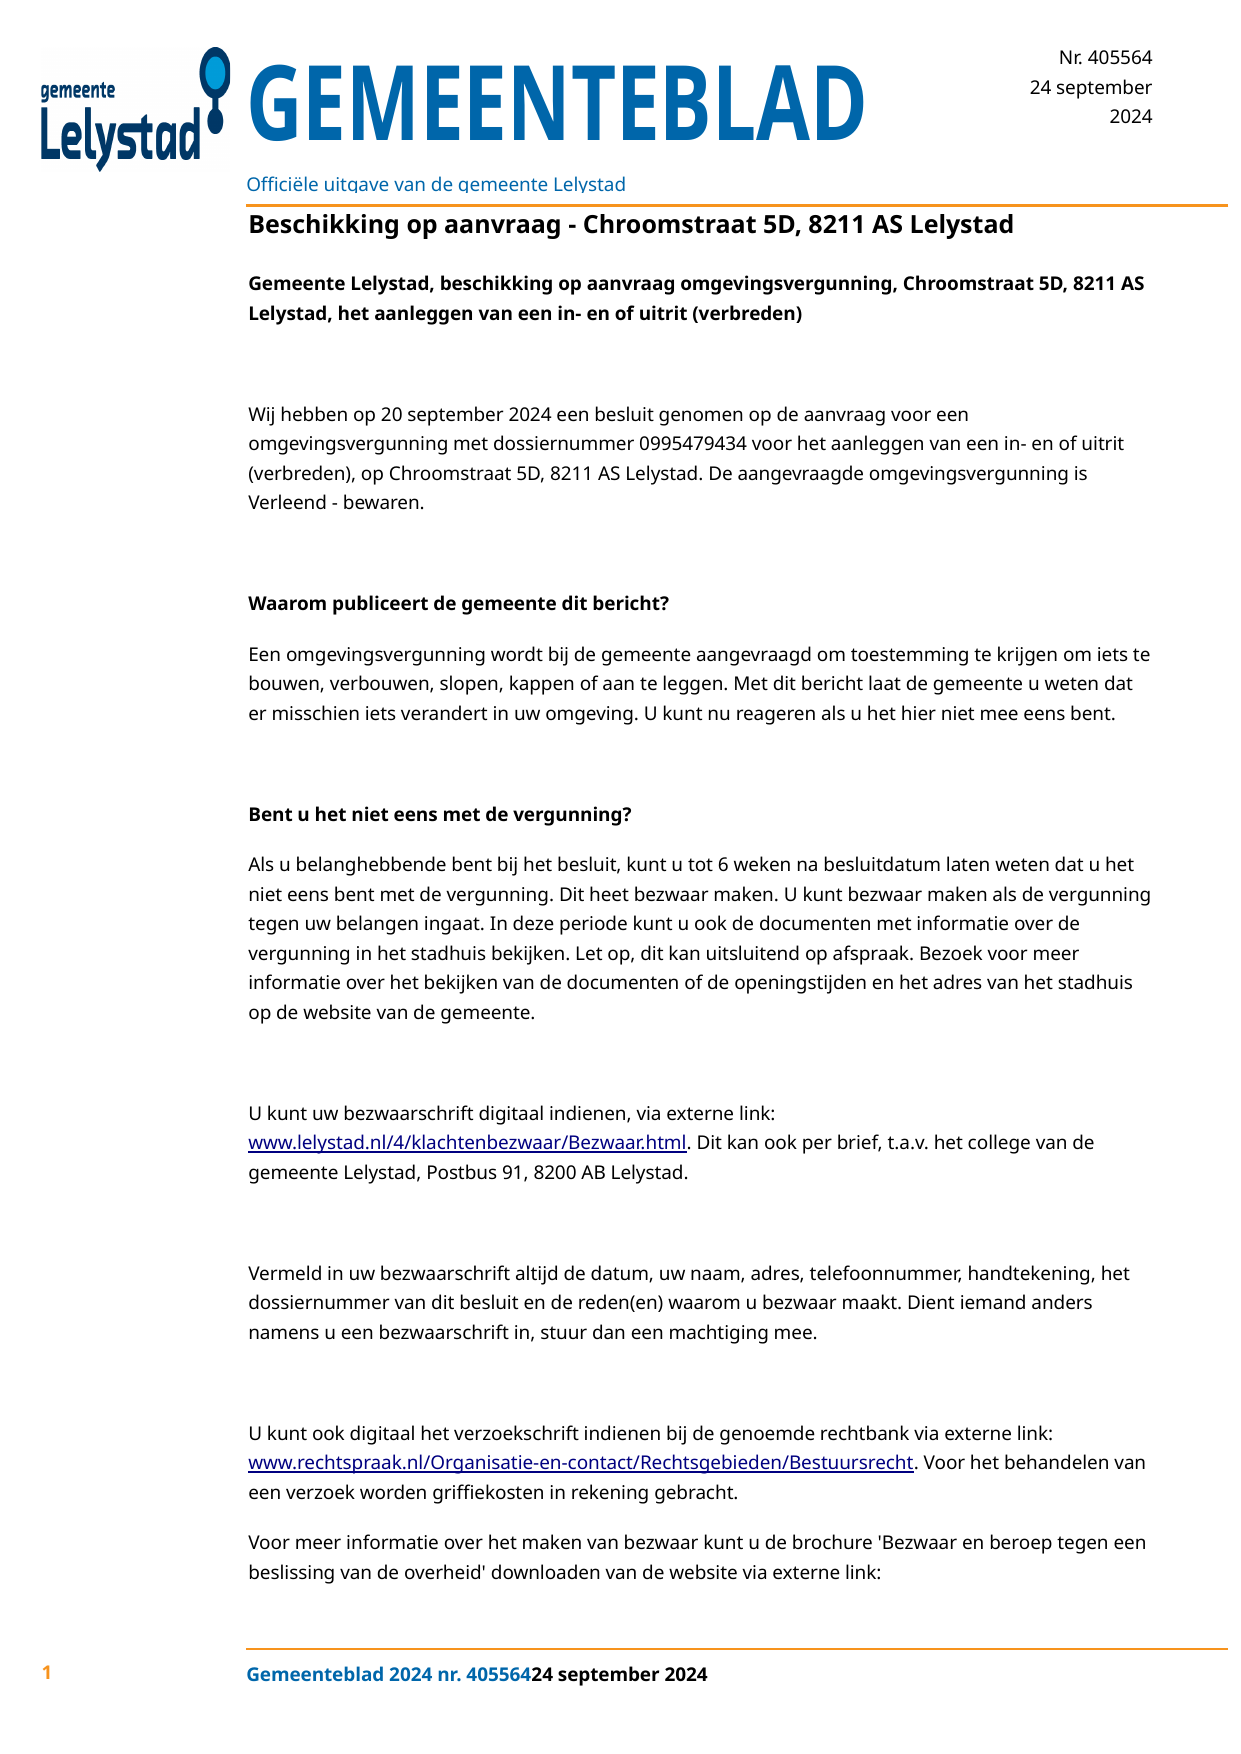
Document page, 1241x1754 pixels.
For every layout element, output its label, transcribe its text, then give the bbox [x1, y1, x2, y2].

text Gemeente Lelystad, beschikking op aanvraag omgevingsvergunning, Chroomstraat 5D, 8211 AS Lelystad, het aanleggen van een in- en of uitrit (verbreden) [248, 270, 1152, 326]
text Beschikking op aanvraag - Chroomstraat 5D, 8211 AS Lelystad [248, 207, 1152, 241]
text Een omgevingsvergunning wordt bij de gemeente aangevraagd om toestemming te krijgen om iets te bouwen, verbouwen, slopen, kappen of aan te leggen. Met dit bericht laat de gemeente u weten dat er misschien iets verandert in uw omgeving. U kunt nu reageren als u het hier niet mee eens bent. [248, 641, 1152, 726]
picture [41, 47, 231, 172]
text Waarom publiceert de gemeente dit bericht? [248, 590, 1152, 616]
text Voor meer informatie over het maken van bezwaar kunt u de brochure 'Bezwaar en beroep tegen een beslissing van de overheid' downloaden van de website via externe link: [248, 1529, 1152, 1585]
text Bent u het niet eens met de vergunning? [248, 801, 1152, 826]
text U kunt ook digitaal het verzoekschrift indienen bij de genoemde rechtbank via externe link: www.rechtspraak.nl/Organisatie-en-contact/Rechtsgebieden/Bestuursrecht. Voor het behandelen van een verzoek worden griffiekosten in rekening gebracht. [248, 1420, 1152, 1505]
text Wij hebben op 20 september 2024 een besluit genomen op de aanvraag voor een omgevingsvergunning met dossiernummer 0995479434 voor het aanleggen van een in- en of uitrit (verbreden), op Chroomstraat 5D, 8211 AS Lelystad. De aangevraagde omgevingsvergunning is Verleend - bewaren. [248, 401, 1152, 515]
text U kunt uw bezwaarschrift digitaal indienen, via externe link: www.lelystad.nl/4/klachtenbezwaar/Bezwaar.html. Dit kan ook per brief, t.a.v. het college van de gemeente Lelystad, Postbus 91, 8200 AB Lelystad. [248, 1100, 1152, 1185]
text Als u belanghebbende bent bij het besluit, kunt u tot 6 weken na besluitdatum laten weten dat u het niet eens bent met de vergunning. Dit heet bezwaar maken. U kunt bezwaar maken als de vergunning tegen uw belangen ingaat. In deze periode kunt u ook de documenten met informatie over de vergunning in het stadhuis bekijken. Let op, dit kan uitsluitend op afspraak. Bezoek voor meer informatie over het bekijken van de documenten of de openingstijden en het adres van het stadhuis op de website van de gemeente. [248, 851, 1152, 1025]
text Vermeld in uw bezwaarschrift altijd de datum, uw naam, adres, telefoonnummer, handtekening, het dossiernummer van dit besluit en de reden(en) waarom u bezwaar maakt. Dient iemand anders namens u een bezwaarschrift in, stuur dan een machtiging mee. [248, 1260, 1152, 1345]
